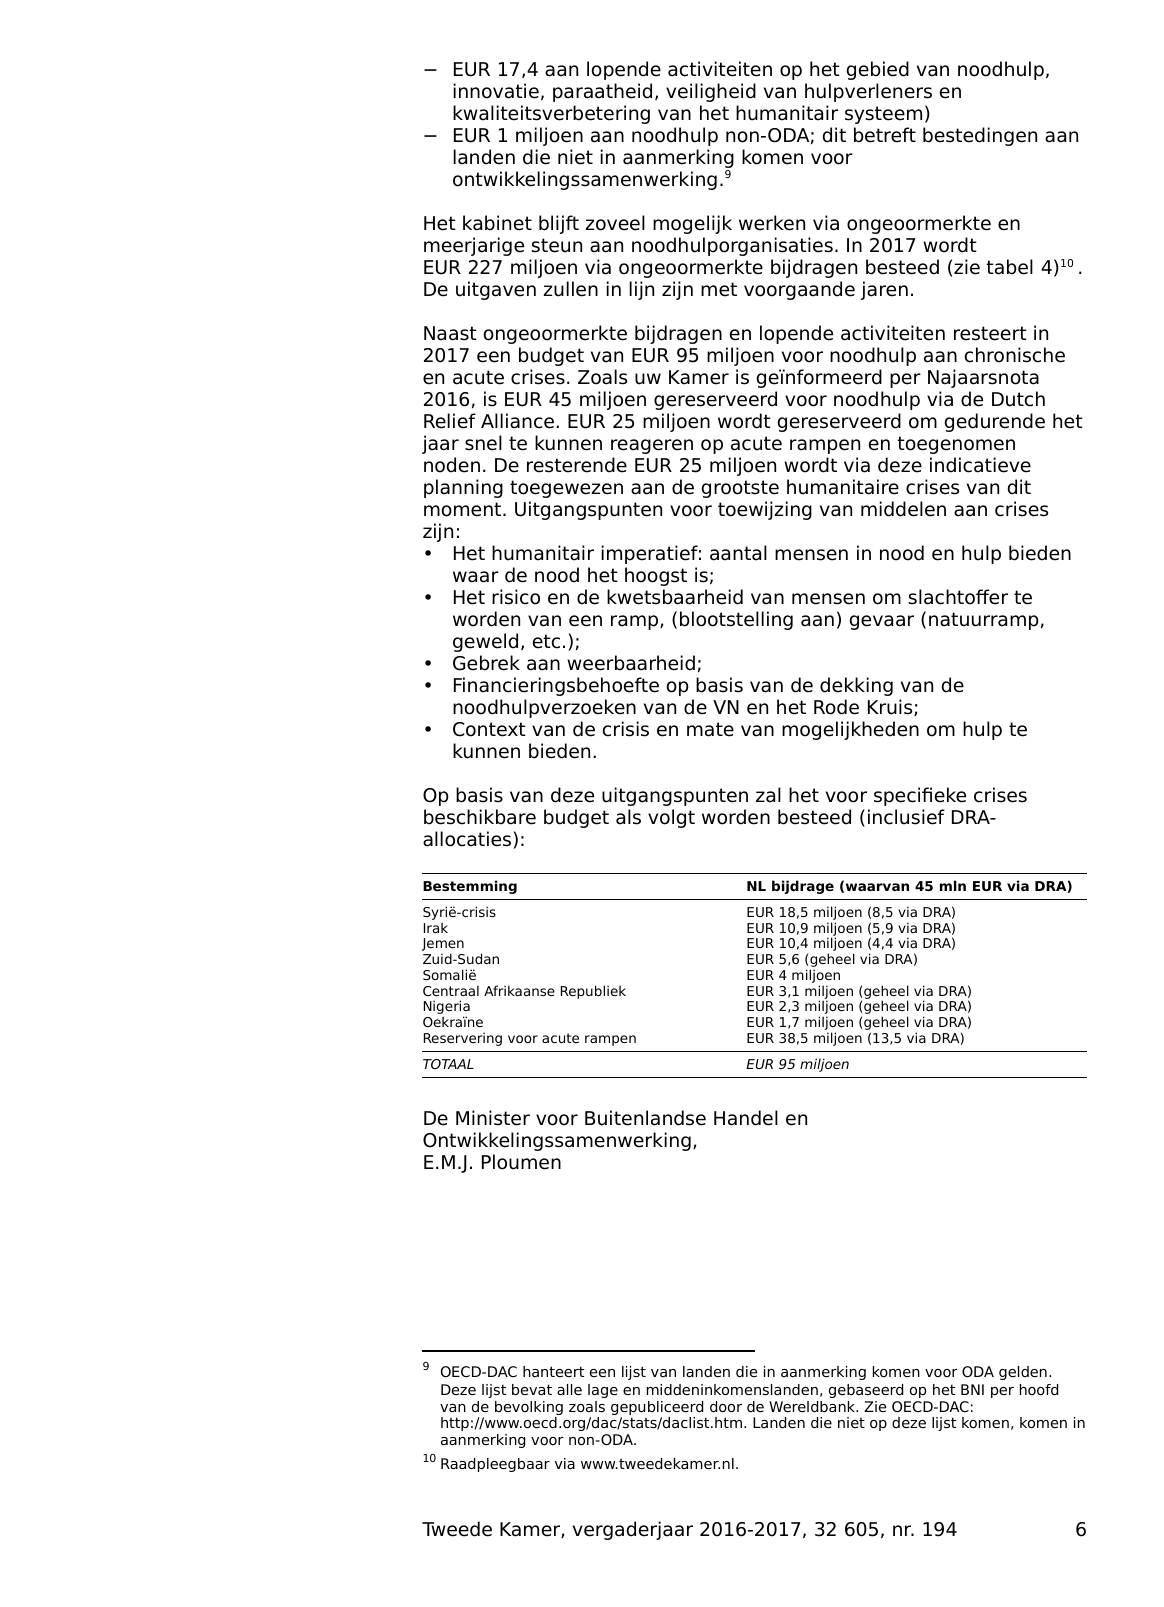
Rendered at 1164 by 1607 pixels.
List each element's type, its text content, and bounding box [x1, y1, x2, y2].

table_cell EUR 10,4 miljoen (4,4 via DRA) [740, 936, 1087, 952]
table_cell EUR 10,9 miljoen (5,9 via DRA) [740, 920, 1087, 936]
table_cell TOTAAL [422, 1052, 740, 1077]
table_cell Reservering voor acute rampen [422, 1031, 740, 1051]
table_cell Nigeria [422, 999, 740, 1015]
text Raadpleegbaar via www.tweedekamer.nl. [422, 1452, 1087, 1474]
text • Het humanitair imperatief: aantal mensen in nood en hulp bieden waar de nood het hoogst is; [422, 543, 1087, 587]
text − EUR 1 miljoen aan noodhulp non-ODA; dit betreft bestedingen aan landen die niet in aanmerking komen voor ontwikkelingssamenwerking. [422, 125, 1087, 191]
table_cell EUR 95 miljoen [740, 1052, 1087, 1077]
text • Financieringsbehoefte op basis van de dekking van de noodhulpverzoeken van de VN en het Rode Kruis; [422, 675, 1087, 719]
table_cell EUR 38,5 miljoen (13,5 via DRA) [740, 1031, 1087, 1051]
table_cell Irak [422, 920, 740, 936]
table_cell Oekraïne [422, 1015, 740, 1031]
table_cell EUR 1,7 miljoen (geheel via DRA) [740, 1015, 1087, 1031]
table_cell EUR 2,3 miljoen (geheel via DRA) [740, 999, 1087, 1015]
table_cell Jemen [422, 936, 740, 952]
text • Het risico en de kwetsbaarheid van mensen om slachtoffer te worden van een ramp, (blootstelling aan) gevaar (natuurramp, geweld, etc.); [422, 587, 1087, 653]
text Het kabinet blijft zoveel mogelijk werken via ongeoormerkte en meerjarige steun aan noodhulporganisaties. In 2017 wordt EUR 227 miljoen via ongeoormerkte bijdragen besteed (zie tabel 4). De uitgaven zullen in lijn zijn met voorgaande jaren. [422, 213, 1087, 301]
table_cell EUR 5,6 (geheel via DRA) [740, 952, 1087, 968]
table_cell EUR 3,1 miljoen (geheel via DRA) [740, 983, 1087, 999]
text • Gebrek aan weerbaarheid; [422, 653, 1087, 675]
table_header NL bijdrage (waarvan 45 mln EUR via DRA) [740, 874, 1087, 899]
text OECD-DAC hanteert een lijst van landen die in aanmerking komen voor ODA gelden. Deze lijst bevat alle lage en middeninkomenslanden, gebaseerd op het BNI per hoofd van de bevolking zoals gepubliceerd door de Wereldbank. Zie OECD-DAC: http://www.oecd.org/dac/stats/daclist.htm. Landen die niet op deze lijst komen, komen in aanmerking voor non-ODA. [422, 1360, 1087, 1449]
text • Context van de crisis en mate van mogelijkheden om hulp te kunnen bieden. [422, 719, 1087, 763]
table_cell EUR 18,5 miljoen (8,5 via DRA) [740, 900, 1087, 920]
table_cell Syrië-crisis [422, 900, 740, 920]
text − EUR 17,4 aan lopende activiteiten op het gebied van noodhulp, innovatie, paraatheid, veiligheid van hulpverleners en kwaliteitsverbetering van het humanitair systeem) [422, 59, 1087, 125]
table_cell Zuid-Sudan [422, 952, 740, 968]
text Op basis van deze uitgangspunten zal het voor specifieke crises beschikbare budget als volgt worden besteed (inclusief DRA-allocaties): [422, 785, 1087, 851]
table_header Bestemming [422, 874, 740, 899]
text Naast ongeoormerkte bijdragen en lopende activiteiten resteert in 2017 een budget van EUR 95 miljoen voor noodhulp aan chronische en acute crises. Zoals uw Kamer is geïnformeerd per Najaarsnota 2016, is EUR 45 miljoen gereserveerd voor noodhulp via de Dutch Relief Alliance. EUR 25 miljoen wordt gereserveerd om gedurende het jaar snel te kunnen reageren op acute rampen en toegenomen noden. De resterende EUR 25 miljoen wordt via deze indicatieve planning toegewezen aan de grootste humanitaire crises van dit moment. Uitgangspunten voor toewijzing van middelen aan crises zijn: [422, 323, 1087, 543]
table_cell EUR 4 miljoen [740, 968, 1087, 983]
text De Minister voor Buitenlandse Handel en Ontwikkelingssamenwerking, E.M.J. Ploumen [422, 1108, 1087, 1174]
table_cell Centraal Afrikaanse Republiek [422, 983, 740, 999]
table_cell Somalië [422, 968, 740, 983]
